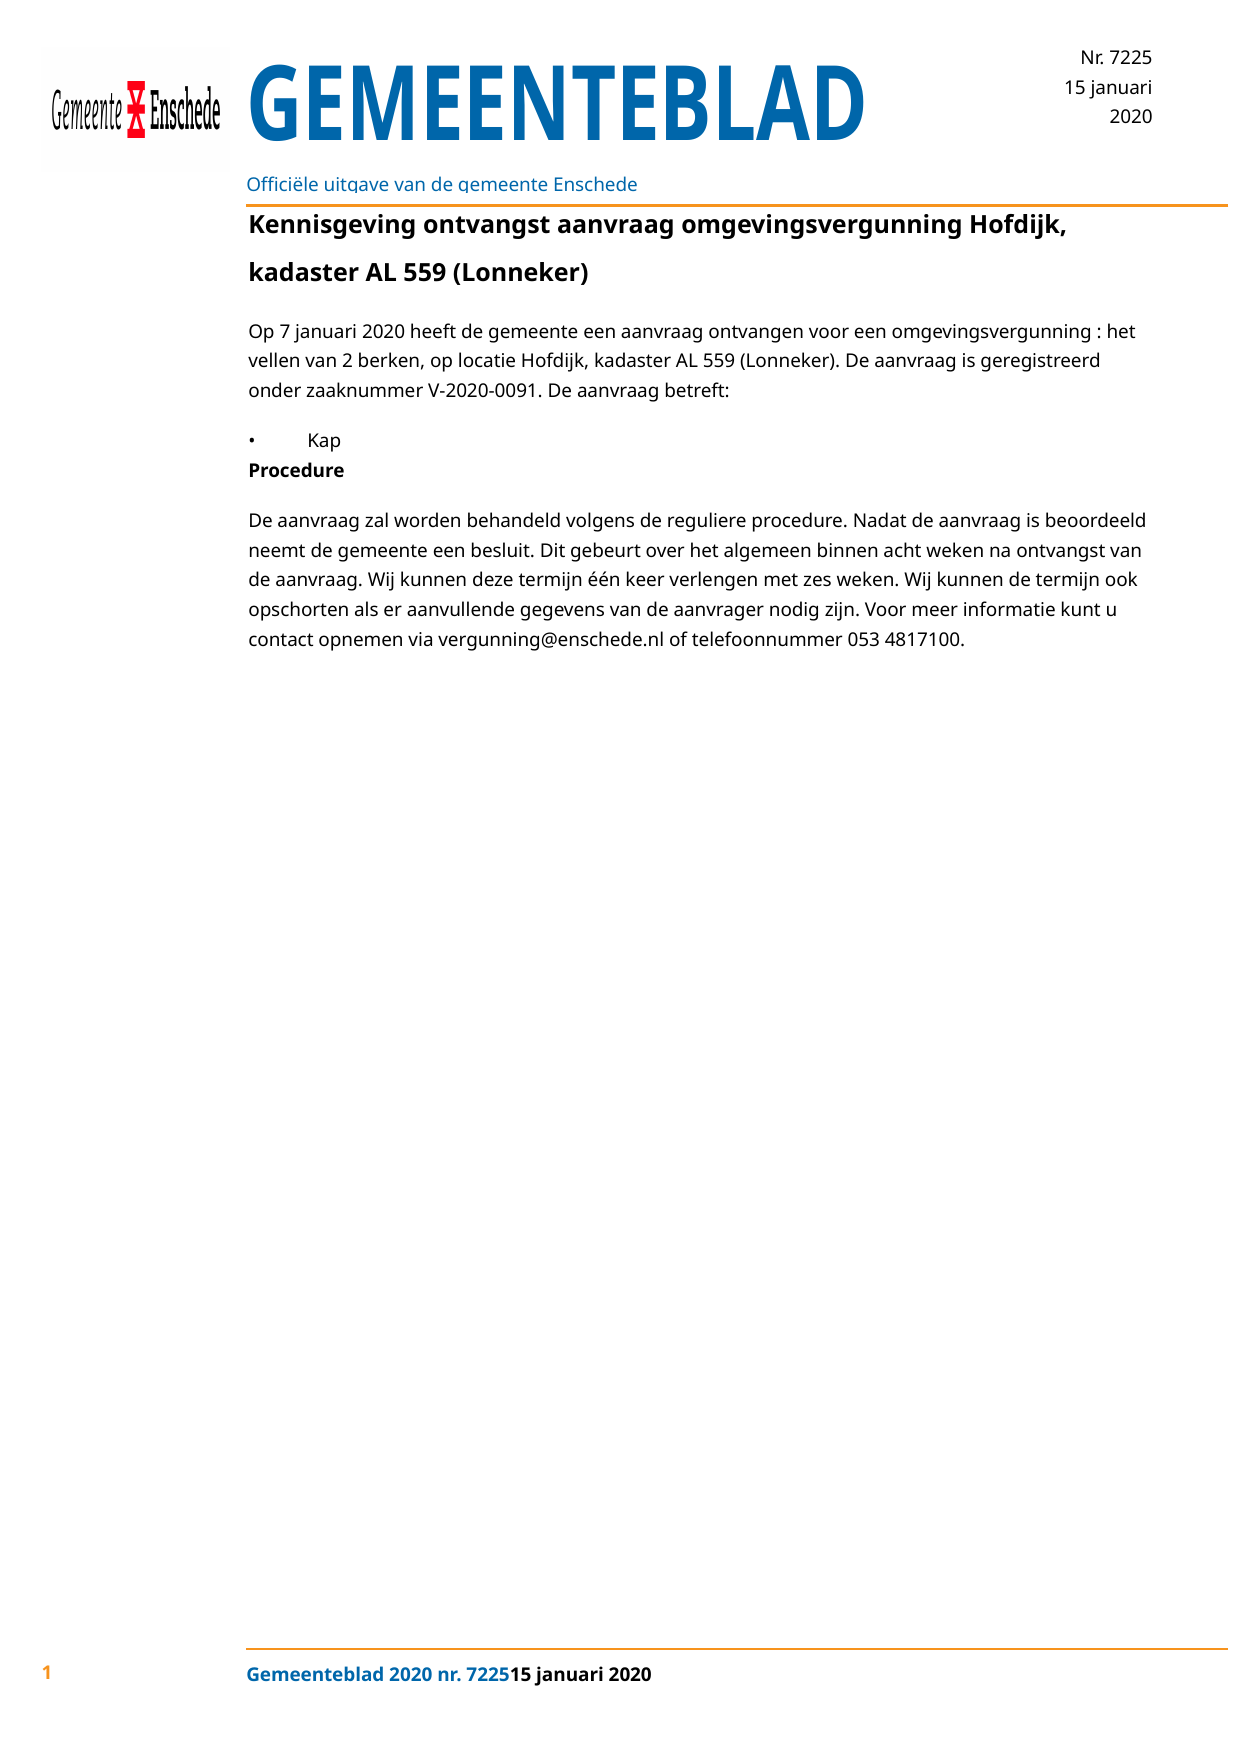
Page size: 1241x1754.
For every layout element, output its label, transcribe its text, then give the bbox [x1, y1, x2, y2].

text De aanvraag zal worden behandeld volgens de reguliere procedure. Nadat de aanvraag is beoordeeld neemt de gemeente een besluit. Dit gebeurt over het algemeen binnen acht weken na ontvangst van de aanvraag. Wij kunnen deze termijn één keer verlengen met zes weken. Wij kunnen de termijn ook opschorten als er aanvullende gegevens van de aanvrager nodig zijn. Voor meer informatie kunt u contact opnemen via vergunning@enschede.nl of telefoonnummer 053 4817100. [248, 507, 1152, 652]
text Procedure [248, 457, 1152, 483]
picture [41, 47, 231, 172]
list Kap [248, 427, 1152, 453]
text Op 7 januari 2020 heeft de gemeente een aanvraag ontvangen voor een omgevingsvergunning : het vellen van 2 berken, op locatie Hofdijk, kadaster AL 559 (Lonneker). De aanvraag is geregistreerd onder zaaknummer V-2020-0091. De aanvraag betreft: [248, 318, 1152, 403]
text Kennisgeving ontvangst aanvraag omgevingsvergunning Hofdijk, kadaster AL 559 (Lonneker) [248, 207, 1152, 288]
